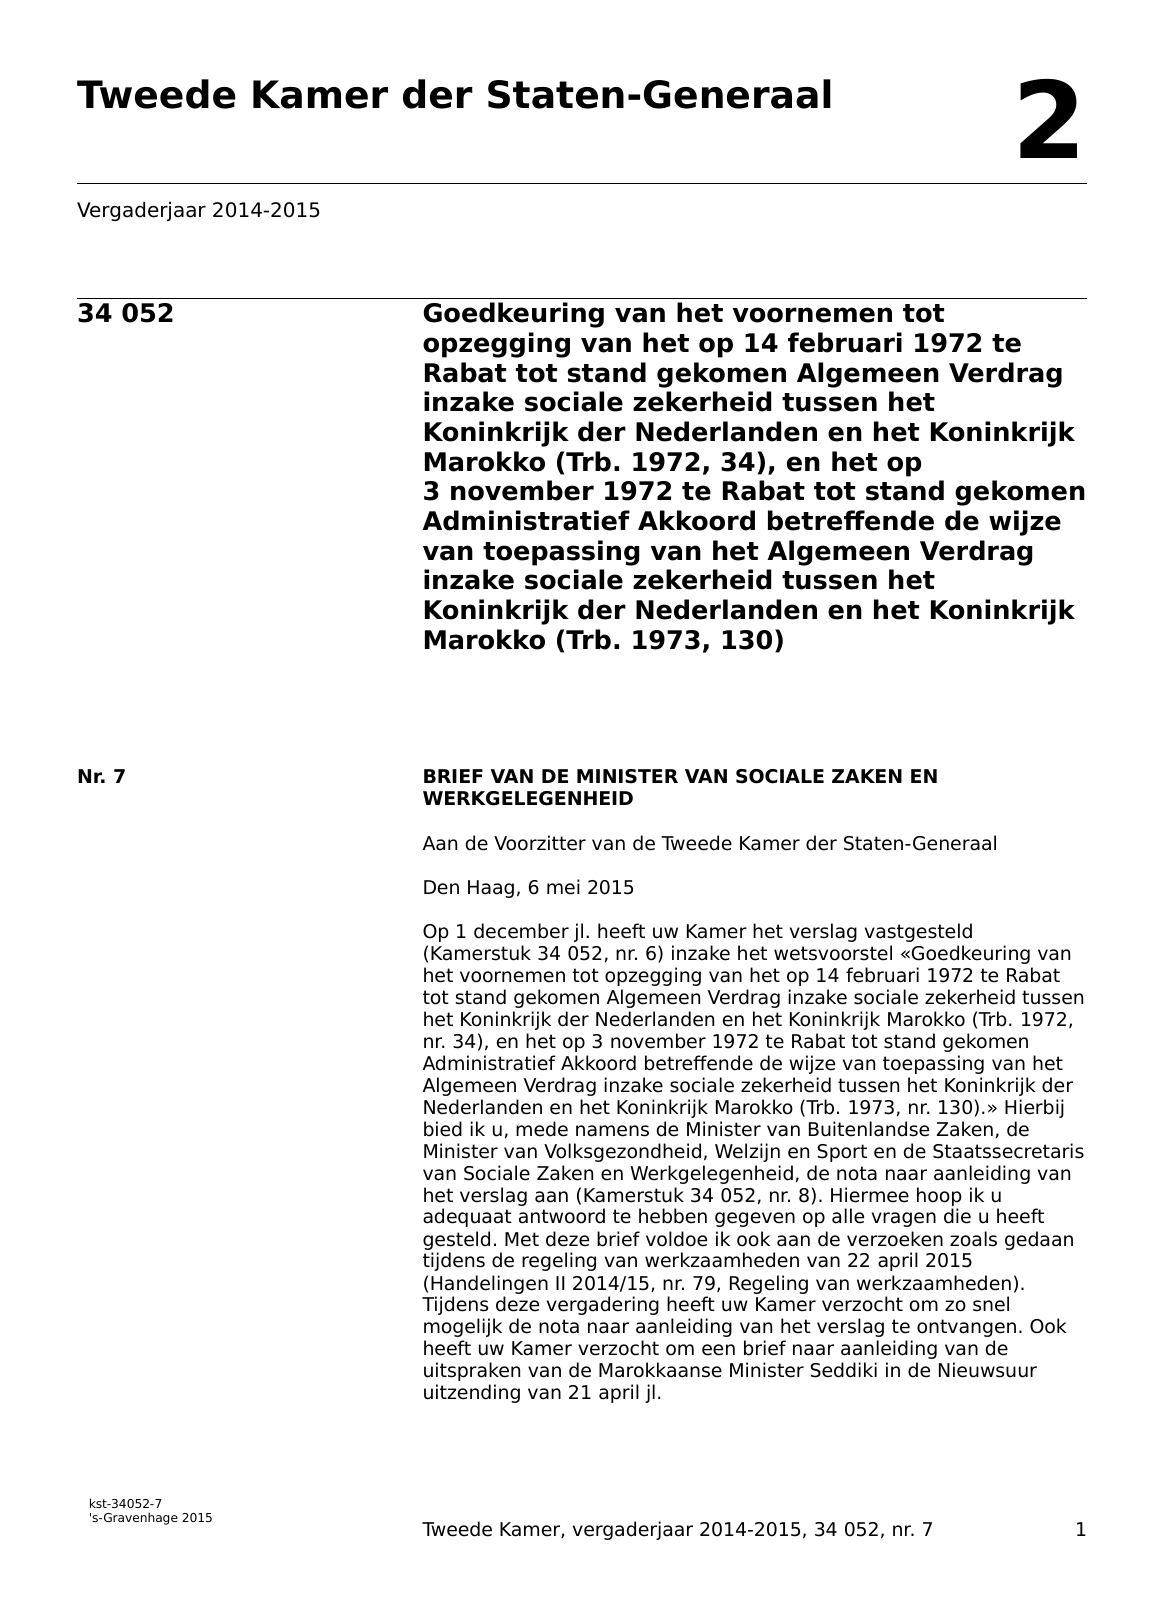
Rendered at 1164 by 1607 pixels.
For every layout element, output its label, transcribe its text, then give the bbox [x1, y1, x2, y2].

text Aan de Voorzitter van de Tweede Kamer der Staten-Generaal [422, 832, 1087, 854]
subtitle Nr. 7 BRIEF VAN DE MINISTER VAN SOCIALE ZAKEN EN WERKGELEGENHEID [77, 766, 1087, 810]
text Den Haag, 6 mei 2015 [422, 877, 1087, 898]
table_header Tweede Kamer der Staten-Generaal [77, 59, 886, 183]
text kst-34052-7 [88, 1497, 323, 1511]
subtitle 34 052 Goedkeuring van het voornemen tot opzegging van het op 14 februari 1972 te Rabat tot stand gekomen Algemeen Verdrag inzake sociale zekerheid tussen het Koninkrijk der Nederlanden en het Koninkrijk Marokko (Trb. 1972, 34), en het op 3 november 1972 te Rabat tot stand gekomen Administratief Akkoord betreffende de wijze van toepassing van het Algemeen Verdrag inzake sociale zekerheid tussen het Koninkrijk der Nederlanden en het Koninkrijk Marokko (Trb. 1973, 130) [77, 299, 1087, 655]
table_cell Vergaderjaar 2014-2015 [77, 184, 1087, 298]
text Op 1 december jl. heeft uw Kamer het verslag vastgesteld (Kamerstuk 34 052, nr. 6) inzake het wetsvoorstel «Goedkeuring van het voornemen tot opzegging van het op 14 februari 1972 te Rabat tot stand gekomen Algemeen Verdrag inzake sociale zekerheid tussen het Koninkrijk der Nederlanden en het Koninkrijk Marokko (Trb. 1972, nr. 34), en het op 3 november 1972 te Rabat tot stand gekomen Administratief Akkoord betreffende de wijze van toepassing van het Algemeen Verdrag inzake sociale zekerheid tussen het Koninkrijk der Nederlanden en het Koninkrijk Marokko (Trb. 1973, nr. 130).» Hierbij bied ik u, mede namens de Minister van Buitenlandse Zaken, de Minister van Volksgezondheid, Welzijn en Sport en de Staatssecretaris van Sociale Zaken en Werkgelegenheid, de nota naar aanleiding van het verslag aan (Kamerstuk 34 052, nr. 8). Hiermee hoop ik u adequaat antwoord te hebben gegeven op alle vragen die u heeft gesteld. Met deze brief voldoe ik ook aan de verzoeken zoals gedaan tijdens de regeling van werkzaamheden van 22 april 2015 (Handelingen II 2014/15, nr. 79, Regeling van werkzaamheden). Tijdens deze vergadering heeft uw Kamer verzocht om zo snel mogelijk de nota naar aanleiding van het verslag te ontvangen. Ook heeft uw Kamer verzocht om een brief naar aanleiding van de uitspraken van de Marokkaanse Minister Seddiki in de Nieuwsuur uitzending van 21 april jl. [422, 921, 1087, 1404]
table_header 2 [886, 59, 1087, 183]
text 's-Gravenhage 2015 [88, 1511, 323, 1525]
